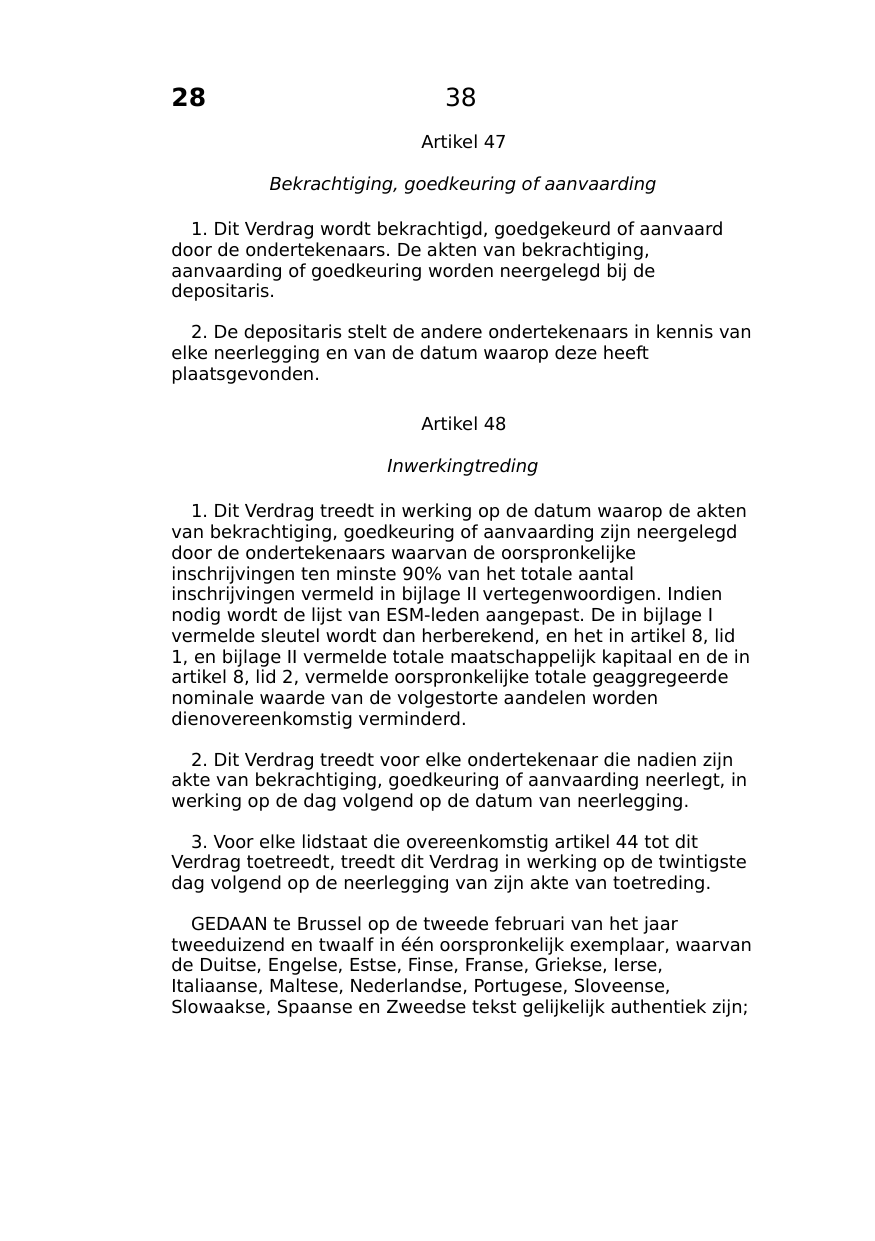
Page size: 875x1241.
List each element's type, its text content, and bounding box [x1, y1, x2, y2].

text GEDAAN te Brussel op de tweede februari van het jaar tweeduizend en twaalf in één oorspronkelijk exemplaar, waarvan de Duitse, Engelse, Estse, Finse, Franse, Griekse, Ierse, Italiaanse, Maltese, Nederlandse, Portugese, Sloveense, Slowaakse, Spaanse en Zweedse tekst gelijkelijk authentiek zijn; [171, 914, 756, 1017]
text 2. Dit Verdrag treedt voor elke ondertekenaar die nadien zijn akte van bekrachtiging, goedkeuring of aanvaarding neerlegt, in werking op de dag volgend op de datum van neerlegging. [171, 749, 756, 812]
subtitle Artikel 48 Inwerkingtreding [171, 414, 756, 476]
subtitle Artikel 47 Bekrachtiging, goedkeuring of aanvaarding [171, 132, 756, 194]
text 1. Dit Verdrag wordt bekrachtigd, goedgekeurd of aanvaard door de ondertekenaars. De akten van bekrachtiging, aanvaarding of goedkeuring worden neergelegd bij de depositaris. [171, 219, 756, 302]
text 1. Dit Verdrag treedt in werking op de datum waarop de akten van bekrachtiging, goedkeuring of aanvaarding zijn neergelegd door de ondertekenaars waarvan de oorspronkelijke inschrijvingen ten minste 90% van het totale aantal inschrijvingen vermeld in bijlage II vertegenwoordigen. Indien nodig wordt de lijst van ESM-leden aangepast. De in bijlage I vermelde sleutel wordt dan herberekend, en het in artikel 8, lid 1, en bijlage II vermelde totale maatschappelijk kapitaal en de in artikel 8, lid 2, vermelde oorspronkelijke totale geaggregeerde nominale waarde van de volgestorte aandelen worden dienovereenkomstig verminderd. [171, 501, 756, 729]
text 2. De depositaris stelt de andere ondertekenaars in kennis van elke neerlegging en van de datum waarop deze heeft plaatsgevonden. [171, 322, 756, 384]
text 3. Voor elke lidstaat die overeenkomstig artikel 44 tot dit Verdrag toetreedt, treedt dit Verdrag in werking op de twintigste dag volgend op de neerlegging van zijn akte van toetreding. [171, 832, 756, 894]
